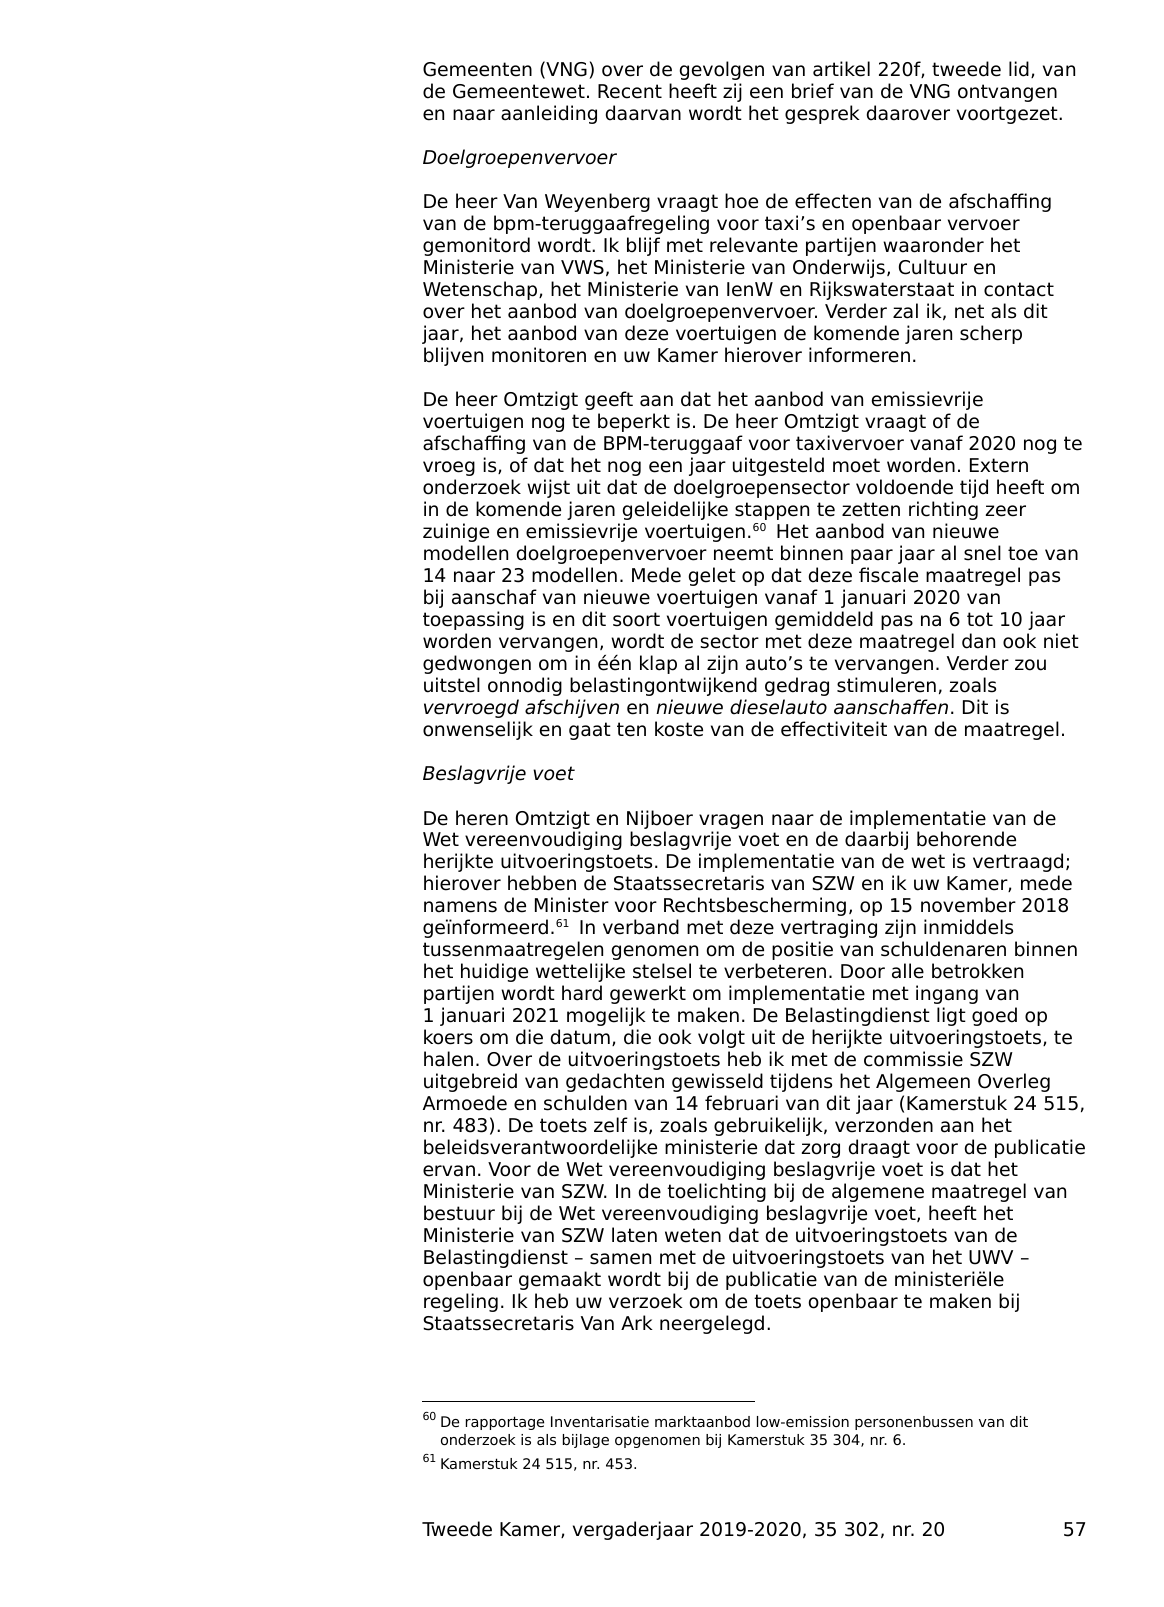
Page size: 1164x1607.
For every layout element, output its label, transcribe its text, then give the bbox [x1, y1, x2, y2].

text De heer Omtzigt geeft aan dat het aanbod van emissievrije voertuigen nog te beperkt is. De heer Omtzigt vraagt of de afschaffing van de BPM-teruggaaf voor taxivervoer vanaf 2020 nog te vroeg is, of dat het nog een jaar uitgesteld moet worden. Extern onderzoek wijst uit dat de doelgroepensector voldoende tijd heeft om in de komende jaren geleidelijke stappen te zetten richting zeer zuinige en emissievrije voertuigen. Het aanbod van nieuwe modellen doelgroepenvervoer neemt binnen paar jaar al snel toe van 14 naar 23 modellen. Mede gelet op dat deze fiscale maatregel pas bij aanschaf van nieuwe voertuigen vanaf 1 januari 2020 van toepassing is en dit soort voertuigen gemiddeld pas na 6 tot 10 jaar worden vervangen, wordt de sector met deze maatregel dan ook niet gedwongen om in één klap al zijn auto’s te vervangen. Verder zou uitstel onnodig belastingontwijkend gedrag stimuleren, zoals vervroegd afschijven en nieuwe dieselauto aanschaffen. Dit is onwenselijk en gaat ten koste van de effectiviteit van de maatregel. [422, 389, 1087, 741]
subtitle Beslagvrije voet [422, 763, 1087, 785]
text De rapportage Inventarisatie marktaanbod low-emission personenbussen van dit onderzoek is als bijlage opgenomen bij Kamerstuk 35 304, nr. 6. [422, 1410, 1087, 1449]
text Gemeenten (VNG) over de gevolgen van artikel 220f, tweede lid, van de Gemeentewet. Recent heeft zij een brief van de VNG ontvangen en naar aanleiding daarvan wordt het gesprek daarover voortgezet. [422, 59, 1087, 125]
text De heer Van Weyenberg vraagt hoe de effecten van de afschaffing van de bpm-teruggaafregeling voor taxi’s en openbaar vervoer gemonitord wordt. Ik blijf met relevante partijen waaronder het Ministerie van VWS, het Ministerie van Onderwijs, Cultuur en Wetenschap, het Ministerie van IenW en Rijkswaterstaat in contact over het aanbod van doelgroepenvervoer. Verder zal ik, net als dit jaar, het aanbod van deze voertuigen de komende jaren scherp blijven monitoren en uw Kamer hierover informeren. [422, 191, 1087, 367]
subtitle Doelgroepenvervoer [422, 147, 1087, 169]
text De heren Omtzigt en Nijboer vragen naar de implementatie van de Wet vereenvoudiging beslagvrije voet en de daarbij behorende herijkte uitvoeringstoets. De implementatie van de wet is vertraagd; hierover hebben de Staatssecretaris van SZW en ik uw Kamer, mede namens de Minister voor Rechtsbescherming, op 15 november 2018 geïnformeerd. In verband met deze vertraging zijn inmiddels tussenmaatregelen genomen om de positie van schuldenaren binnen het huidige wettelijke stelsel te verbeteren. Door alle betrokken partijen wordt hard gewerkt om implementatie met ingang van 1 januari 2021 mogelijk te maken. De Belastingdienst ligt goed op koers om die datum, die ook volgt uit de herijkte uitvoeringstoets, te halen. Over de uitvoeringstoets heb ik met de commissie SZW uitgebreid van gedachten gewisseld tijdens het Algemeen Overleg Armoede en schulden van 14 februari van dit jaar (Kamerstuk 24 515, nr. 483). De toets zelf is, zoals gebruikelijk, verzonden aan het beleidsverantwoordelijke ministerie dat zorg draagt voor de publicatie ervan. Voor de Wet vereenvoudiging beslagvrije voet is dat het Ministerie van SZW. In de toelichting bij de algemene maatregel van bestuur bij de Wet vereenvoudiging beslagvrije voet, heeft het Ministerie van SZW laten weten dat de uitvoeringstoets van de Belastingdienst – samen met de uitvoeringstoets van het UWV – openbaar gemaakt wordt bij de publicatie van de ministeriële regeling. Ik heb uw verzoek om de toets openbaar te maken bij Staatssecretaris Van Ark neergelegd. [422, 807, 1087, 1335]
text Kamerstuk 24 515, nr. 453. [422, 1452, 1087, 1474]
